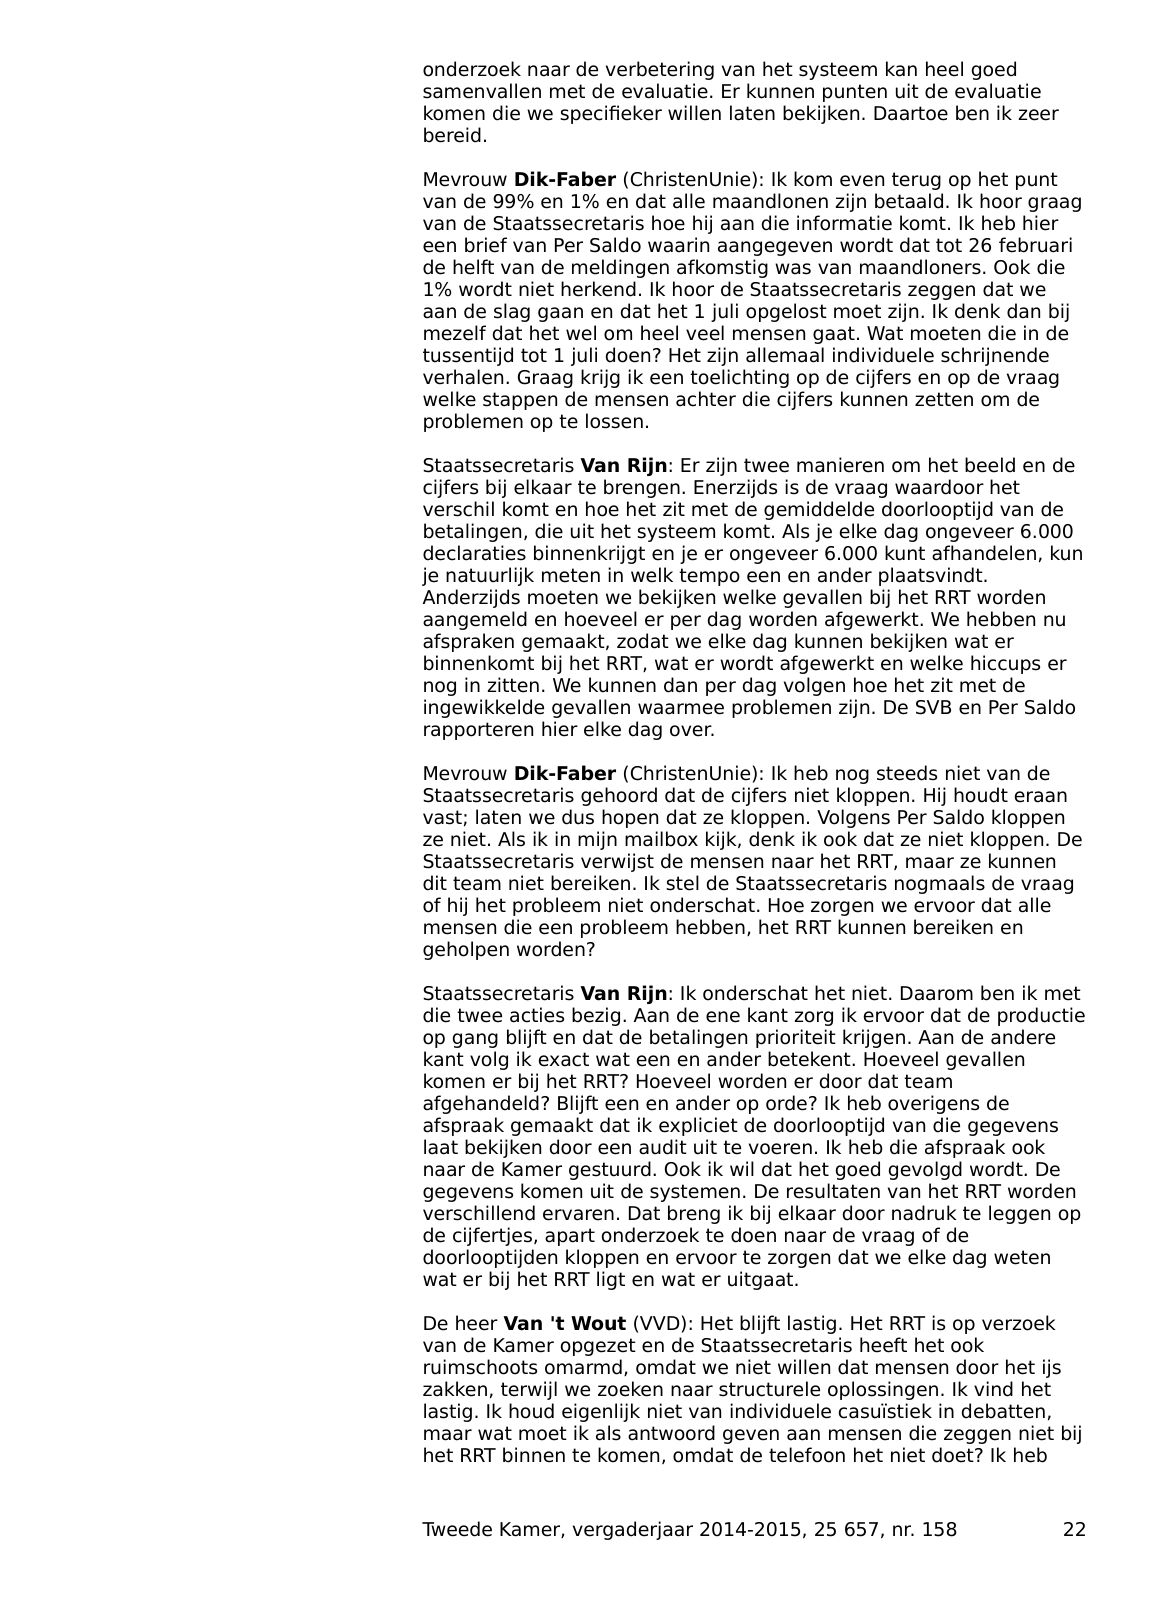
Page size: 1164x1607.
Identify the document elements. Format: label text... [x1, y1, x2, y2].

text Mevrouw Dik-Faber (ChristenUnie): Ik kom even terug op het punt van de 99% en 1% en dat alle maandlonen zijn betaald. Ik hoor graag van de Staatssecretaris hoe hij aan die informatie komt. Ik heb hier een brief van Per Saldo waarin aangegeven wordt dat tot 26 februari de helft van de meldingen afkomstig was van maandloners. Ook die 1% wordt niet herkend. Ik hoor de Staatssecretaris zeggen dat we aan de slag gaan en dat het 1 juli opgelost moet zijn. Ik denk dan bij mezelf dat het wel om heel veel mensen gaat. Wat moeten die in de tussentijd tot 1 juli doen? Het zijn allemaal individuele schrijnende verhalen. Graag krijg ik een toelichting op de cijfers en op de vraag welke stappen de mensen achter die cijfers kunnen zetten om de problemen op te lossen. [422, 169, 1087, 433]
text Staatssecretaris Van Rijn: Er zijn twee manieren om het beeld en de cijfers bij elkaar te brengen. Enerzijds is de vraag waardoor het verschil komt en hoe het zit met de gemiddelde doorlooptijd van de betalingen, die uit het systeem komt. Als je elke dag ongeveer 6.000 declaraties binnenkrijgt en je er ongeveer 6.000 kunt afhandelen, kun je natuurlijk meten in welk tempo een en ander plaatsvindt. Anderzijds moeten we bekijken welke gevallen bij het RRT worden aangemeld en hoeveel er per dag worden afgewerkt. We hebben nu afspraken gemaakt, zodat we elke dag kunnen bekijken wat er binnenkomt bij het RRT, wat er wordt afgewerkt en welke hiccups er nog in zitten. We kunnen dan per dag volgen hoe het zit met de ingewikkelde gevallen waarmee problemen zijn. De SVB en Per Saldo rapporteren hier elke dag over. [422, 455, 1087, 741]
text onderzoek naar de verbetering van het systeem kan heel goed samenvallen met de evaluatie. Er kunnen punten uit de evaluatie komen die we specifieker willen laten bekijken. Daartoe ben ik zeer bereid. [422, 59, 1087, 147]
text Mevrouw Dik-Faber (ChristenUnie): Ik heb nog steeds niet van de Staatssecretaris gehoord dat de cijfers niet kloppen. Hij houdt eraan vast; laten we dus hopen dat ze kloppen. Volgens Per Saldo kloppen ze niet. Als ik in mijn mailbox kijk, denk ik ook dat ze niet kloppen. De Staatssecretaris verwijst de mensen naar het RRT, maar ze kunnen dit team niet bereiken. Ik stel de Staatssecretaris nogmaals de vraag of hij het probleem niet onderschat. Hoe zorgen we ervoor dat alle mensen die een probleem hebben, het RRT kunnen bereiken en geholpen worden? [422, 763, 1087, 961]
text Staatssecretaris Van Rijn: Ik onderschat het niet. Daarom ben ik met die twee acties bezig. Aan de ene kant zorg ik ervoor dat de productie op gang blijft en dat de betalingen prioriteit krijgen. Aan de andere kant volg ik exact wat een en ander betekent. Hoeveel gevallen komen er bij het RRT? Hoeveel worden er door dat team afgehandeld? Blijft een en ander op orde? Ik heb overigens de afspraak gemaakt dat ik expliciet de doorlooptijd van die gegevens laat bekijken door een audit uit te voeren. Ik heb die afspraak ook naar de Kamer gestuurd. Ook ik wil dat het goed gevolgd wordt. De gegevens komen uit de systemen. De resultaten van het RRT worden verschillend ervaren. Dat breng ik bij elkaar door nadruk te leggen op de cijfertjes, apart onderzoek te doen naar de vraag of de doorlooptijden kloppen en ervoor te zorgen dat we elke dag weten wat er bij het RRT ligt en wat er uitgaat. [422, 983, 1087, 1291]
text De heer Van 't Wout (VVD): Het blijft lastig. Het RRT is op verzoek van de Kamer opgezet en de Staatssecretaris heeft het ook ruimschoots omarmd, omdat we niet willen dat mensen door het ijs zakken, terwijl we zoeken naar structurele oplossingen. Ik vind het lastig. Ik houd eigenlijk niet van individuele casuïstiek in debatten, maar wat moet ik als antwoord geven aan mensen die zeggen niet bij het RRT binnen te komen, omdat de telefoon het niet doet? Ik heb [422, 1313, 1087, 1467]
